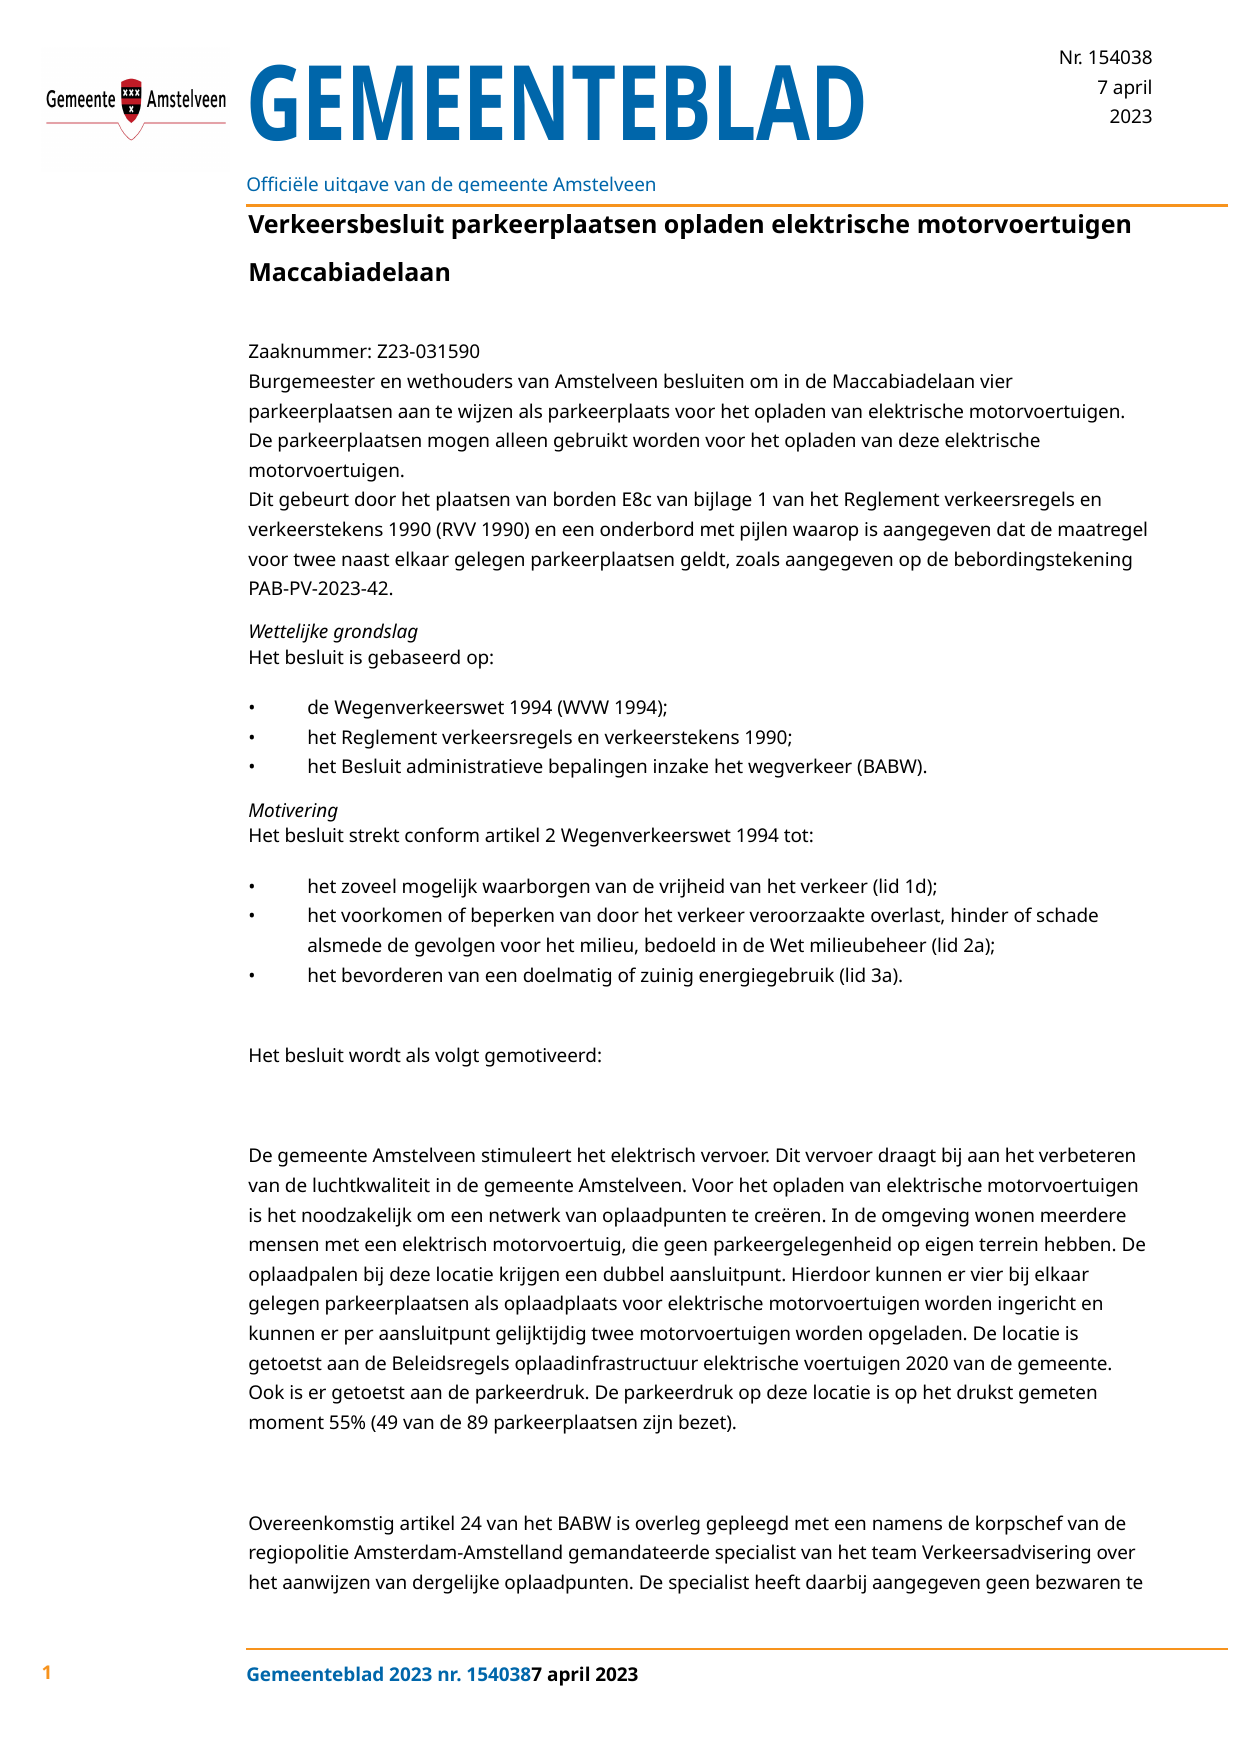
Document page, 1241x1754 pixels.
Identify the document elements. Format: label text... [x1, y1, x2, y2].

text Zaaknummer: Z23-031590 [248, 339, 1152, 364]
text Het besluit strekt conform artikel 2 Wegenverkeerswet 1994 tot: [248, 823, 1152, 848]
list het Reglement verkeersregels en verkeerstekens 1990; [248, 724, 1152, 750]
text De gemeente Amstelveen stimuleert het elektrisch vervoer. Dit vervoer draagt bij aan het verbeteren van de luchtkwaliteit in de gemeente Amstelveen. Voor het opladen van elektrische motorvoertuigen is het noodzakelijk om een netwerk van oplaadpunten te creëren. In de omgeving wonen meerdere mensen met een elektrisch motorvoertuig, die geen parkeergelegenheid op eigen terrein hebben. De oplaadpalen bij deze locatie krijgen een dubbel aansluitpunt. Hierdoor kunnen er vier bij elkaar gelegen parkeerplaatsen als oplaadplaats voor elektrische motorvoertuigen worden ingericht en kunnen er per aansluitpunt gelijktijdig twee motorvoertuigen worden opgeladen. De locatie is getoetst aan de Beleidsregels oplaadinfrastructuur elektrische voertuigen 2020 van de gemeente. Ook is er getoetst aan de parkeerdruk. De parkeerdruk op deze locatie is op het drukst gemeten moment 55% (49 van de 89 parkeerplaatsen zijn bezet). [248, 1143, 1152, 1434]
picture [41, 47, 231, 172]
list het bevorderen van een doelmatig of zuinig energiegebruik (lid 3a). [248, 962, 1152, 987]
text Burgemeester en wethouders van Amstelveen besluiten om in de Maccabiadelaan vier parkeerplaatsen aan te wijzen als parkeerplaats voor het opladen van elektrische motorvoertuigen. De parkeerplaatsen mogen alleen gebruikt worden voor het opladen van deze elektrische motorvoertuigen. [248, 368, 1152, 483]
text Motivering [248, 797, 1152, 823]
text Dit gebeurt door het plaatsen van borden E8c van bijlage 1 van het Reglement verkeersregels en verkeerstekens 1990 (RVV 1990) en een onderbord met pijlen waarop is aangegeven dat de maatregel voor twee naast elkaar gelegen parkeerplaatsen geldt, zoals aangegeven op de bebordingstekening PAB-PV-2023-42. [248, 487, 1152, 601]
text Verkeersbesluit parkeerplaatsen opladen elektrische motorvoertuigen Maccabiadelaan [248, 207, 1152, 288]
text Het besluit is gebaseerd op: [248, 644, 1152, 670]
text Wettelijke grondslag [248, 618, 1152, 644]
text Overeenkomstig artikel 24 van het BABW is overleg gepleegd met een namens de korpschef van de regiopolitie Amsterdam-Amstelland gemandateerde specialist van het team Verkeersadvisering over het aanwijzen van dergelijke oplaadpunten. De specialist heeft daarbij aangegeven geen bezwaren te [248, 1510, 1152, 1594]
list het Besluit administratieve bepalingen inzake het wegverkeer (BABW). [248, 754, 1152, 779]
list de Wegenverkeerswet 1994 (WVW 1994); [248, 694, 1152, 720]
text Het besluit wordt als volgt gemotiveerd: [248, 1042, 1152, 1067]
list het voorkomen of beperken van door het verkeer veroorzaakte overlast, hinder of schade alsmede de gevolgen voor het milieu, bedoeld in de Wet milieubeheer (lid 2a); [248, 903, 1152, 958]
list het zoveel mogelijk waarborgen van de vrijheid van het verkeer (lid 1d); [248, 873, 1152, 899]
